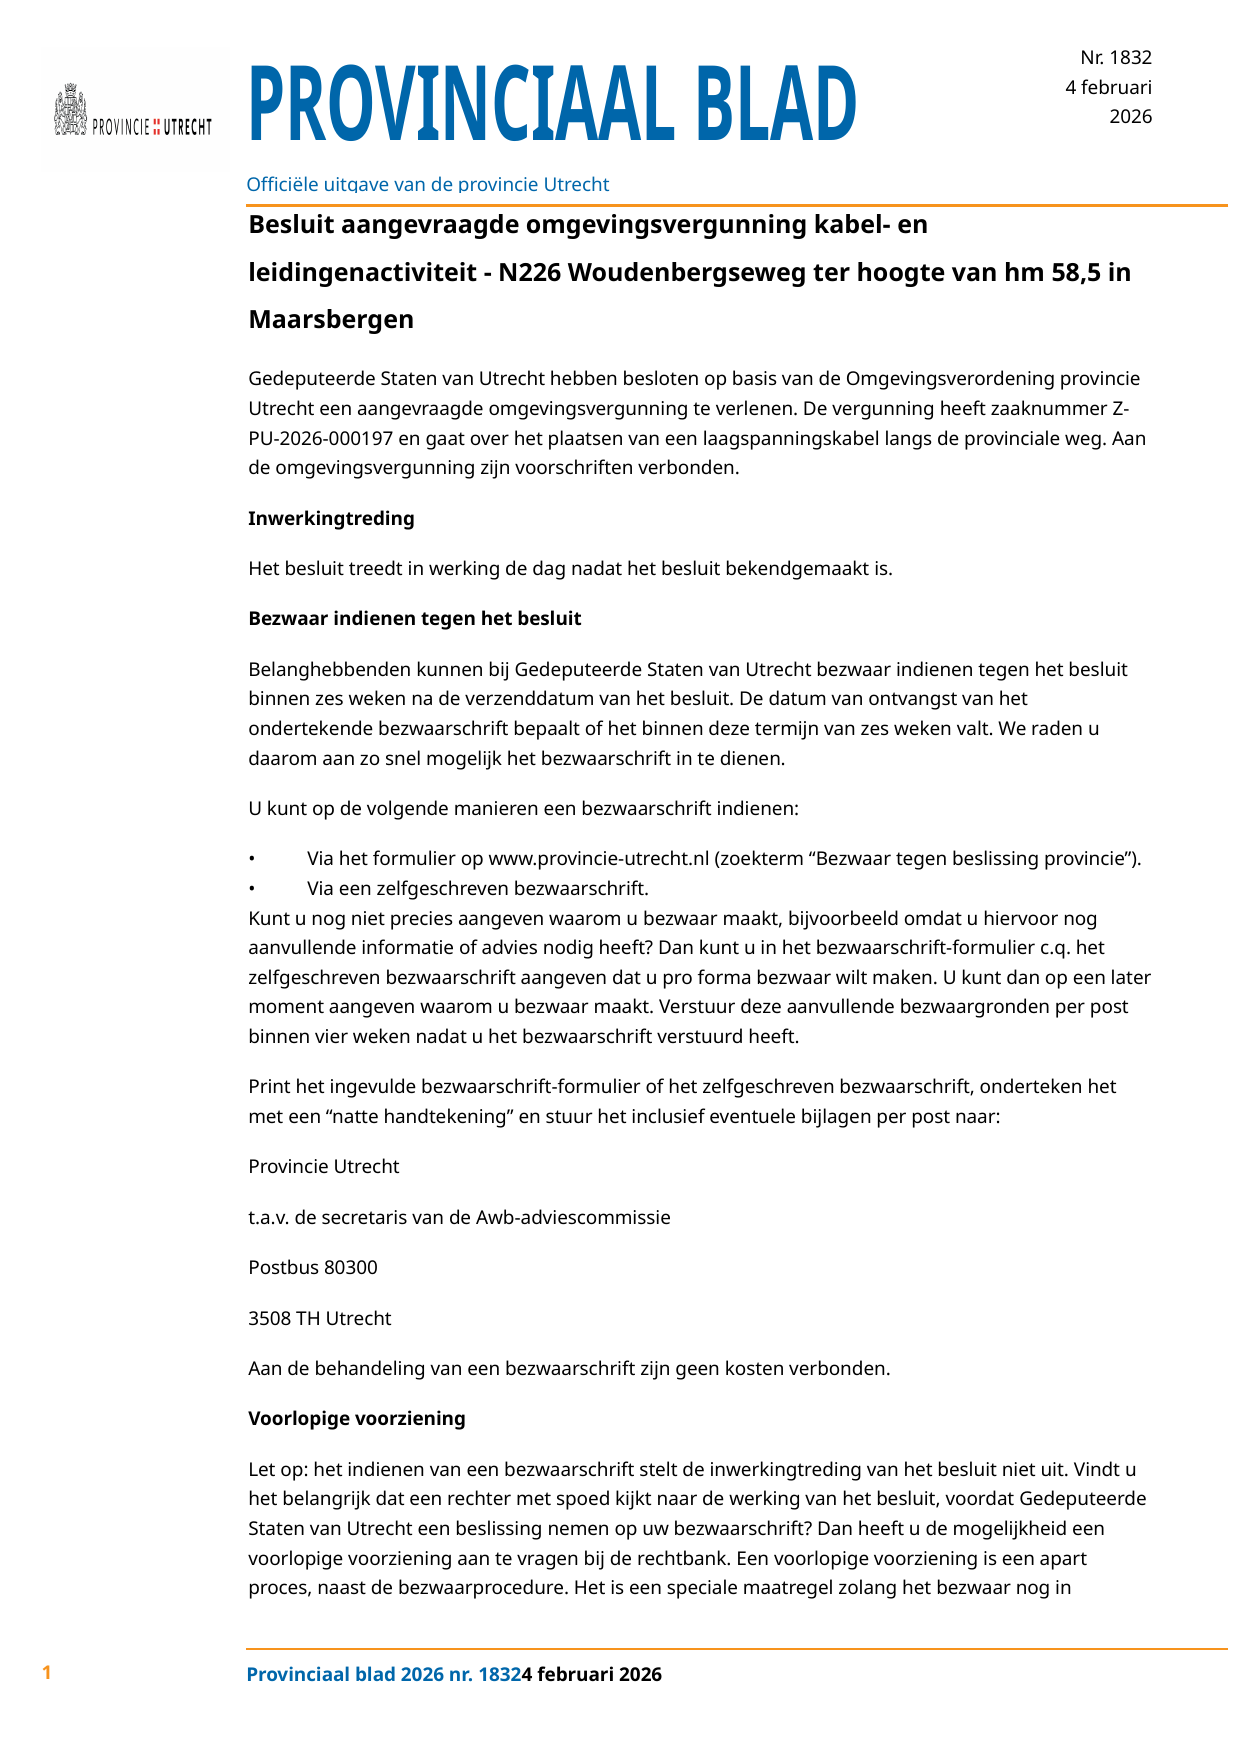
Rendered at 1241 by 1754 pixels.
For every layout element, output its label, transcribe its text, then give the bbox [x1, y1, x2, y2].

text Gedeputeerde Staten van Utrecht hebben besloten op basis van de Omgevingsverordening provincie Utrecht een aangevraagde omgevingsvergunning te verlenen. De vergunning heeft zaaknummer Z-PU-2026-000197 en gaat over het plaatsen van een laagspanningskabel langs de provinciale weg. Aan de omgevingsvergunning zijn voorschriften verbonden. [248, 366, 1152, 480]
text Besluit aangevraagde omgevingsvergunning kabel- en leidingenactiviteit - N226 Woudenbergseweg ter hoogte van hm 58,5 in Maarsbergen [248, 207, 1152, 336]
picture [41, 47, 231, 172]
text t.a.v. de secretaris van de Awb-adviescommissie [248, 1204, 1152, 1229]
text Print het ingevulde bezwaarschrift-formulier of het zelfgeschreven bezwaarschrift, onderteken het met een “natte handtekening” en stuur het inclusief eventuele bijlagen per post naar: [248, 1073, 1152, 1129]
text Provincie Utrecht [248, 1153, 1152, 1179]
text Bezwaar indienen tegen het besluit [248, 606, 1152, 631]
text Let op: het indienen van een bezwaarschrift stelt de inwerkingtreding van het besluit niet uit. Vindt u het belangrijk dat een rechter met spoed kijkt naar de werking van het besluit, voordat Gedeputeerde Staten van Utrecht een beslissing nemen op uw bezwaarschrift? Dan heeft u de mogelijkheid een voorlopige voorziening aan te vragen bij de rechtbank. Een voorlopige voorziening is een apart proces, naast de bezwaarprocedure. Het is een speciale maatregel zolang het bezwaar nog in [248, 1456, 1152, 1600]
text Belanghebbenden kunnen bij Gedeputeerde Staten van Utrecht bezwaar indienen tegen het besluit binnen zes weken na de verzenddatum van het besluit. De datum van ontvangst van het ondertekende bezwaarschrift bepaalt of het binnen deze termijn van zes weken valt. We raden u daarom aan zo snel mogelijk het bezwaarschrift in te dienen. [248, 656, 1152, 770]
list Via een zelfgeschreven bezwaarschrift. [248, 875, 1152, 901]
text Kunt u nog niet precies aangeven waarom u bezwaar maakt, bijvoorbeeld omdat u hiervoor nog aanvullende informatie of advies nodig heeft? Dan kunt u in het bezwaarschrift-formulier c.q. het zelfgeschreven bezwaarschrift aangeven dat u pro forma bezwaar wilt maken. U kunt dan op een later moment aangeven waarom u bezwaar maakt. Verstuur deze aanvullende bezwaargronden per post binnen vier weken nadat u het bezwaarschrift verstuurd heeft. [248, 905, 1152, 1049]
text Postbus 80300 [248, 1254, 1152, 1280]
text Voorlopige voorziening [248, 1406, 1152, 1431]
text Aan de behandeling van een bezwaarschrift zijn geen kosten verbonden. [248, 1355, 1152, 1381]
text 3508 TH Utrecht [248, 1305, 1152, 1330]
text Het besluit treedt in werking de dag nadat het besluit bekendgemaakt is. [248, 555, 1152, 581]
text U kunt op de volgende manieren een bezwaarschrift indienen: [248, 795, 1152, 821]
list Via het formulier op www.provincie-utrecht.nl (zoekterm “Bezwaar tegen beslissing provincie”). [248, 846, 1152, 871]
text Inwerkingtreding [248, 505, 1152, 530]
